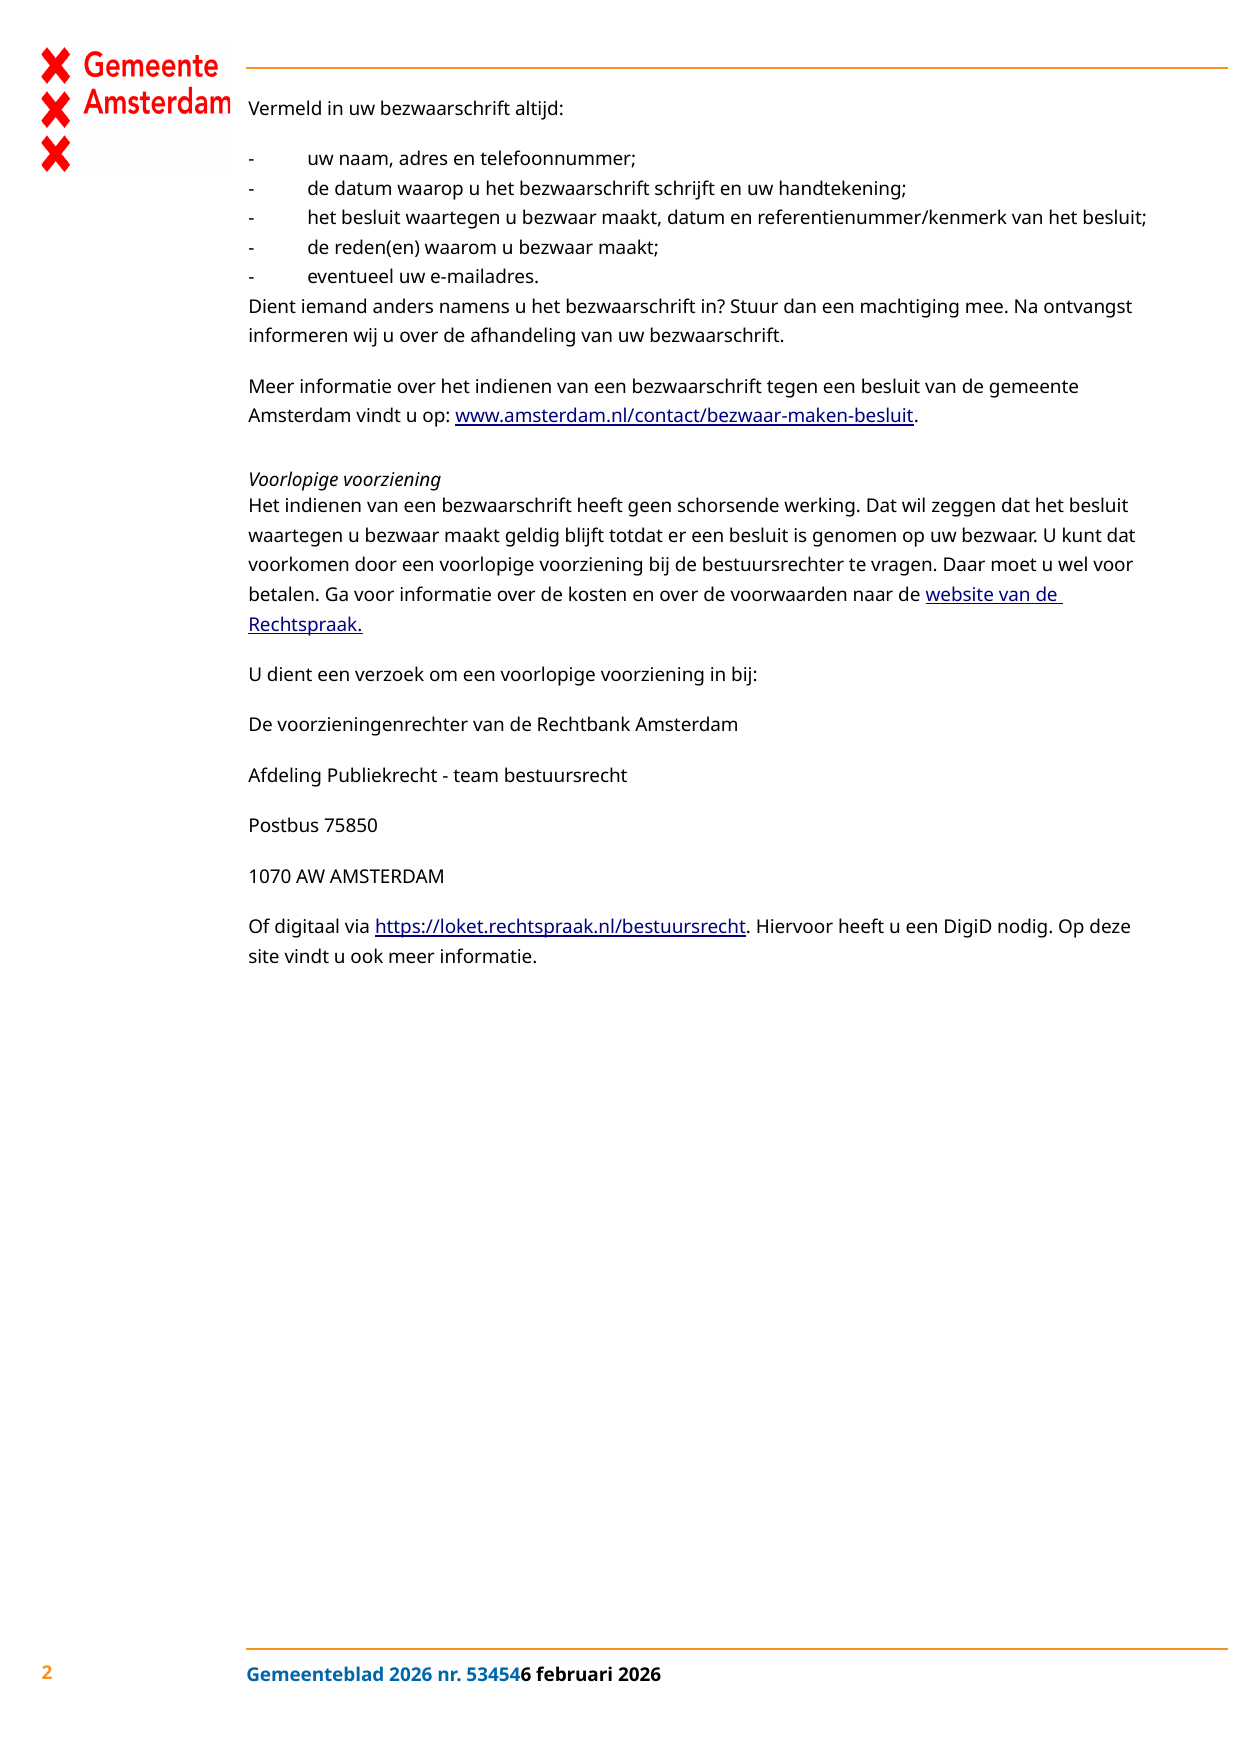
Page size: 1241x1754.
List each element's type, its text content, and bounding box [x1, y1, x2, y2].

list het besluit waartegen u bezwaar maakt, datum en referentienummer/kenmerk van het besluit; [248, 204, 1152, 230]
text De voorzieningenrechter van de Rechtbank Amsterdam [248, 712, 1152, 737]
text Afdeling Publiekrecht - team bestuursrecht [248, 762, 1152, 788]
text Dient iemand anders namens u het bezwaarschrift in? Stuur dan een machtiging mee. Na ontvangst informeren wij u over de afhandeling van uw bezwaarschrift. [248, 293, 1152, 348]
text Meer informatie over het indienen van een bezwaarschrift tegen een besluit van de gemeente Amsterdam vindt u op: www.amsterdam.nl/contact/bezwaar-maken-besluit. [248, 373, 1152, 428]
list de datum waarop u het bezwaarschrift schrijft en uw handtekening; [248, 175, 1152, 201]
text Het indienen van een bezwaarschrift heeft geen schorsende werking. Dat wil zeggen dat het besluit waartegen u bezwaar maakt geldig blijft totdat er een besluit is genomen op uw bezwaar. U kunt dat voorkomen door een voorlopige voorziening bij de bestuursrechter te vragen. Daar moet u wel voor betalen. Ga voor informatie over de kosten en over de voorwaarden naar de website van de Rechtspraak. [248, 492, 1152, 636]
text Voorlopige voorziening [248, 467, 1152, 492]
text Postbus 75850 [248, 812, 1152, 838]
list uw naam, adres en telefoonnummer; [248, 145, 1152, 171]
text Of digitaal via https://loket.rechtspraak.nl/bestuursrecht. Hiervoor heeft u een DigiD nodig. Op deze site vindt u ook meer informatie. [248, 913, 1152, 968]
text Vermeld in uw bezwaarschrift altijd: [248, 95, 1152, 121]
text 1070 AW AMSTERDAM [248, 863, 1152, 888]
list eventueel uw e-mailadres. [248, 263, 1152, 289]
picture [41, 47, 231, 172]
text U dient een verzoek om een voorlopige voorziening in bij: [248, 661, 1152, 687]
list de reden(en) waarom u bezwaar maakt; [248, 234, 1152, 260]
